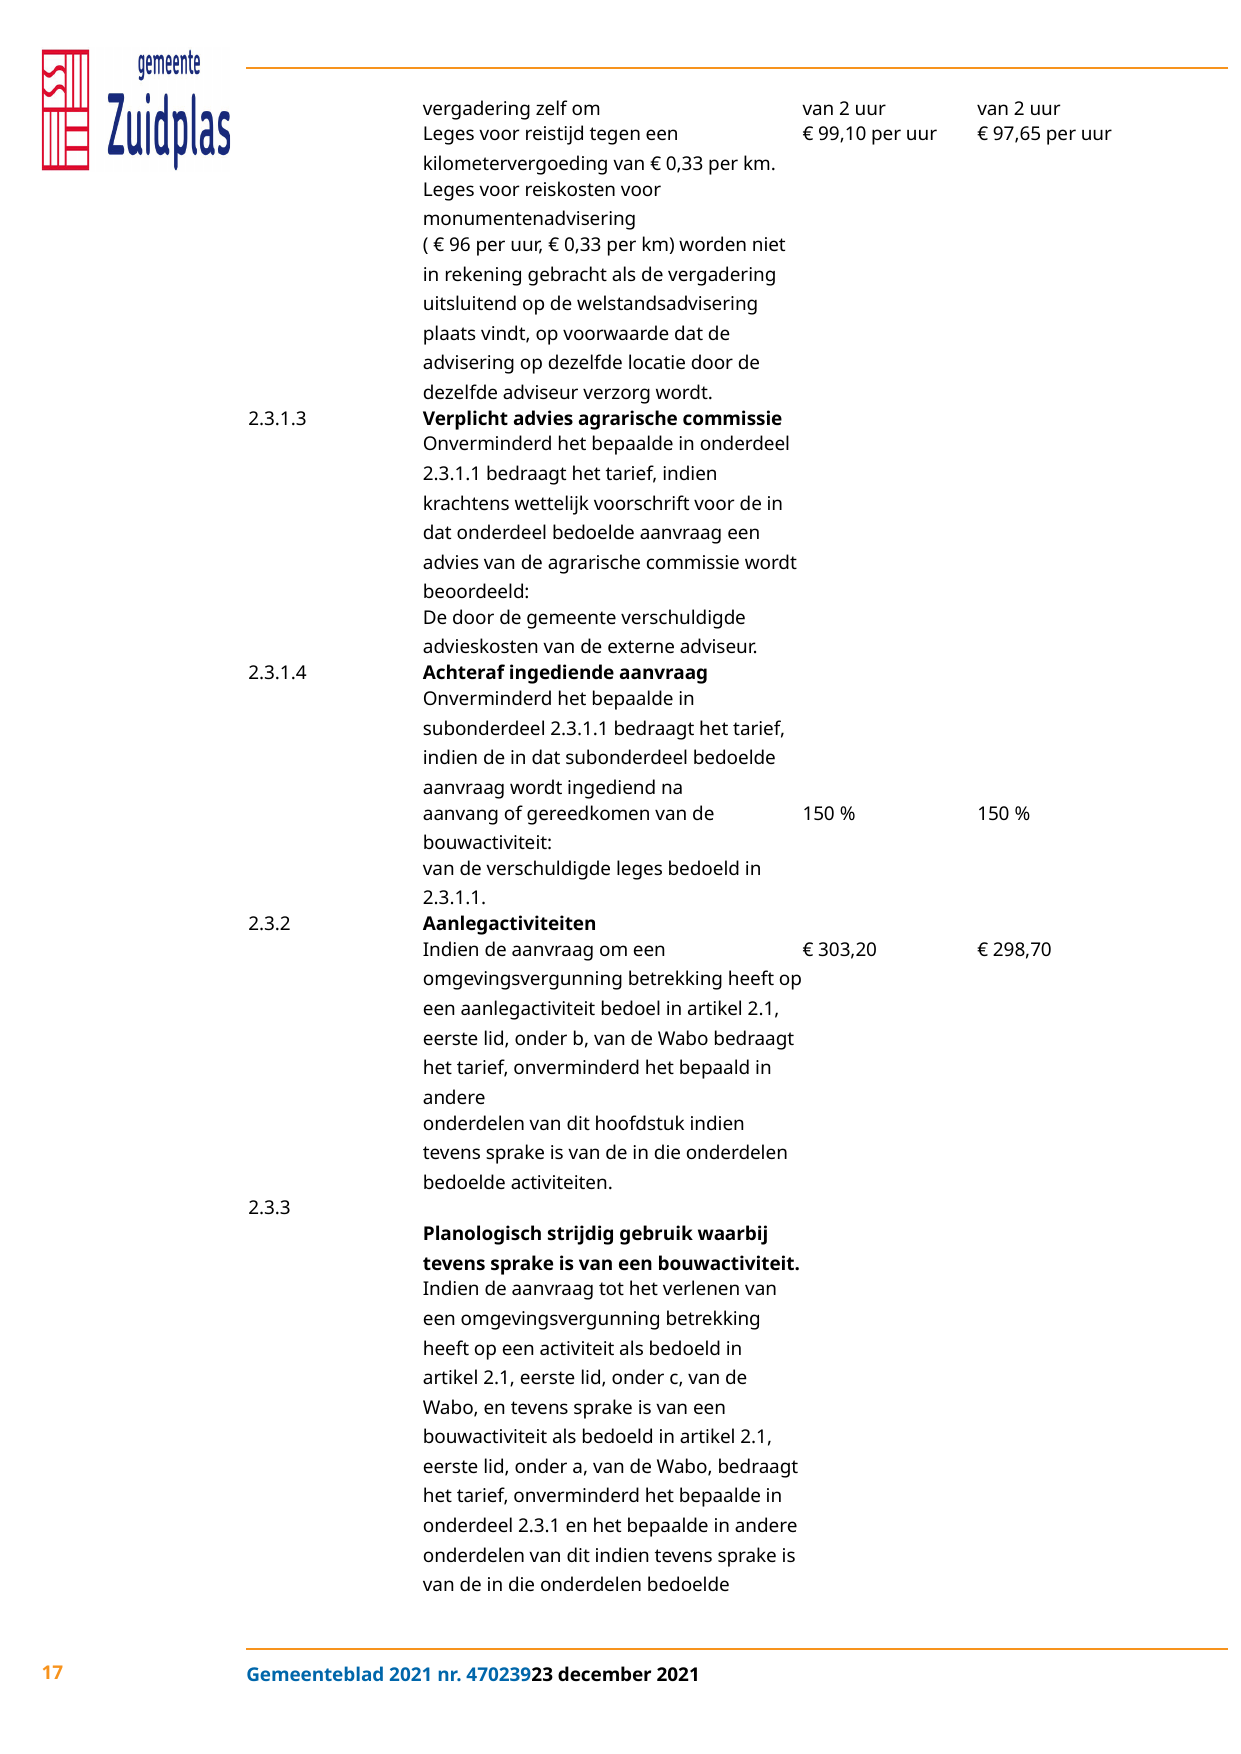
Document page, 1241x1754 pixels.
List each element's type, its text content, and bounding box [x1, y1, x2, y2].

table_cell [248, 95, 423, 121]
table_cell [977, 660, 1152, 685]
table_cell Planologisch strijdig gebruik waarbij tevens sprake is van een bouwactiviteit. [423, 1220, 802, 1276]
table_cell van 2 uur [802, 95, 977, 121]
table_cell € 298,70 [977, 936, 1152, 1110]
table_cell [802, 910, 977, 936]
table_cell Onverminderd het bepaalde in onderdeel 2.3.1.1 bedraagt het tarief, indien krachtens wettelijk voorschrift voor de in dat onderdeel bedoelde aanvraag een advies van de agrarische commissie wordt beoordeeld: [423, 431, 802, 604]
table_cell [248, 121, 423, 176]
table_cell Achteraf ingediende aanvraag [423, 660, 802, 685]
table_cell [977, 910, 1152, 936]
table_cell vergadering zelf om [423, 95, 802, 121]
table_cell [248, 1220, 423, 1276]
table_cell [423, 1195, 802, 1220]
table_cell [802, 1110, 977, 1194]
table_cell 2.3.3 [248, 1195, 423, 1220]
table_cell € 97,65 per uur [977, 121, 1152, 176]
table_cell [977, 855, 1152, 910]
table_cell [802, 685, 977, 800]
table_cell [248, 800, 423, 855]
table_cell [248, 855, 423, 910]
table_cell [802, 660, 977, 685]
table_cell [248, 936, 423, 1110]
table_cell [977, 685, 1152, 800]
table_cell Onverminderd het bepaalde in subonderdeel 2.3.1.1 bedraagt het tarief, indien de in dat subonderdeel bedoelde aanvraag wordt ingediend na [423, 685, 802, 800]
table_cell [248, 1276, 423, 1597]
table_cell [248, 176, 423, 231]
table_cell [977, 1110, 1152, 1194]
table_cell [977, 1220, 1152, 1276]
table_cell [802, 431, 977, 604]
table_cell De door de gemeente verschuldigde advieskosten van de externe adviseur. [423, 604, 802, 659]
table_cell 150 % [977, 800, 1152, 855]
table_cell [248, 604, 423, 659]
table_cell [248, 431, 423, 604]
table_cell Indien de aanvraag tot het verlenen van een omgevingsvergunning betrekking heeft op een activiteit als bedoeld in artikel 2.1, eerste lid, onder c, van de Wabo, en tevens sprake is van een bouwactiviteit als bedoeld in artikel 2.1, eerste lid, onder a, van de Wabo, bedraagt het tarief, onverminderd het bepaalde in onderdeel 2.3.1 en het bepaalde in andere onderdelen van dit indien tevens sprake is van de in die onderdelen bedoelde [423, 1276, 802, 1597]
table_cell [802, 231, 977, 405]
table_cell € 99,10 per uur [802, 121, 977, 176]
table_cell [802, 405, 977, 431]
table_cell [248, 1110, 423, 1194]
table_cell aanvang of gereedkomen van de bouwactiviteit: [423, 800, 802, 855]
table_cell [802, 604, 977, 659]
table_cell onderdelen van dit hoofdstuk indien tevens sprake is van de in die onderdelen bedoelde activiteiten. [423, 1110, 802, 1194]
table_cell 2.3.1.4 [248, 660, 423, 685]
table_cell 2.3.1.3 [248, 405, 423, 431]
table_cell [802, 1220, 977, 1276]
table_cell Aanlegactiviteiten [423, 910, 802, 936]
table_cell [977, 604, 1152, 659]
table_cell Leges voor reistijd tegen een kilometervergoeding van € 0,33 per km. [423, 121, 802, 176]
table_cell 2.3.2 [248, 910, 423, 936]
table_cell 150 % [802, 800, 977, 855]
table_cell [977, 231, 1152, 405]
table_cell [977, 1276, 1152, 1597]
table_cell Verplicht advies agrarische commissie [423, 405, 802, 431]
table_cell ( € 96 per uur, € 0,33 per km) worden niet in rekening gebracht als de vergadering uitsluitend op de welstandsadvisering plaats vindt, op voorwaarde dat de advisering op dezelfde locatie door de dezelfde adviseur verzorg wordt. [423, 231, 802, 405]
picture [41, 47, 231, 172]
table_cell [802, 176, 977, 231]
table_cell [802, 1276, 977, 1597]
table_cell Leges voor reiskosten voor monumentenadvisering [423, 176, 802, 231]
table_cell [802, 855, 977, 910]
table_cell [977, 431, 1152, 604]
table_cell [248, 685, 423, 800]
table_cell [802, 1195, 977, 1220]
table_cell van de verschuldigde leges bedoeld in 2.3.1.1. [423, 855, 802, 910]
table_cell Indien de aanvraag om een omgevingsvergunning betrekking heeft op een aanlegactiviteit bedoel in artikel 2.1, eerste lid, onder b, van de Wabo bedraagt het tarief, onverminderd het bepaald in andere [423, 936, 802, 1110]
table_cell [977, 176, 1152, 231]
table_cell [977, 1195, 1152, 1220]
table_cell van 2 uur [977, 95, 1152, 121]
table_cell [977, 405, 1152, 431]
table_cell [248, 231, 423, 405]
table_cell € 303,20 [802, 936, 977, 1110]
